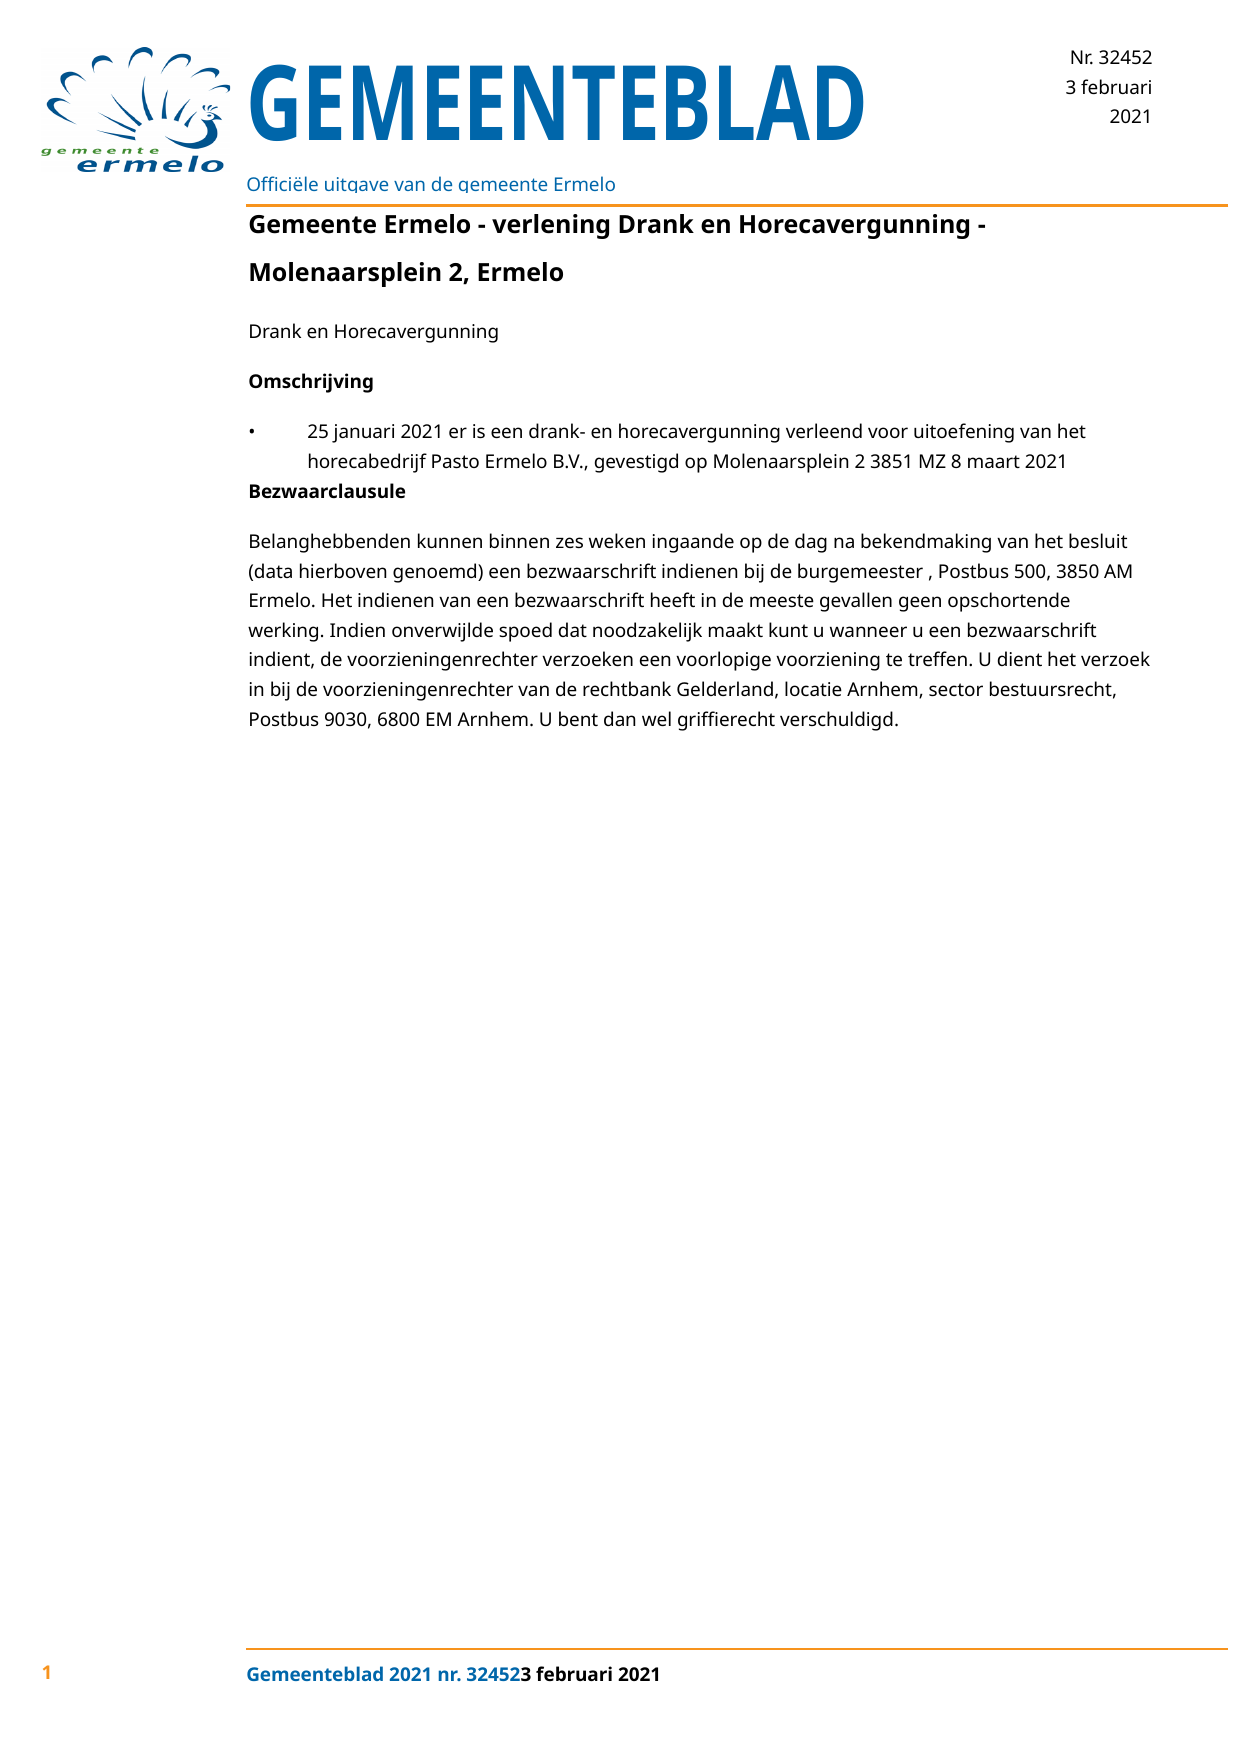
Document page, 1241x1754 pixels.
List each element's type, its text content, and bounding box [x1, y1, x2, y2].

picture [41, 47, 231, 172]
text Belanghebbenden kunnen binnen zes weken ingaande op de dag na bekendmaking van het besluit (data hierboven genoemd) een bezwaarschrift indienen bij de burgemeester , Postbus 500, 3850 AM Ermelo. Het indienen van een bezwaarschrift heeft in de meeste gevallen geen opschortende werking. Indien onverwijlde spoed dat noodzakelijk maakt kunt u wanneer u een bezwaarschrift indient, de voorzieningenrechter verzoeken een voorlopige voorziening te treffen. U dient het verzoek in bij de voorzieningenrechter van de rechtbank Gelderland, locatie Arnhem, sector bestuursrecht, Postbus 9030, 6800 EM Arnhem. U bent dan wel griffierecht verschuldigd. [248, 528, 1152, 732]
text Drank en Horecavergunning [248, 318, 1152, 344]
text Bezwaarclausule [248, 478, 1152, 504]
text Omschrijving [248, 368, 1152, 394]
list 25 januari 2021 er is een drank- en horecavergunning verleend voor uitoefening van het horecabedrijf Pasto Ermelo B.V., gevestigd op Molenaarsplein 2 3851 MZ 8 maart 2021 [248, 419, 1152, 474]
text Gemeente Ermelo - verlening Drank en Horecavergunning - Molenaarsplein 2, Ermelo [248, 207, 1152, 288]
